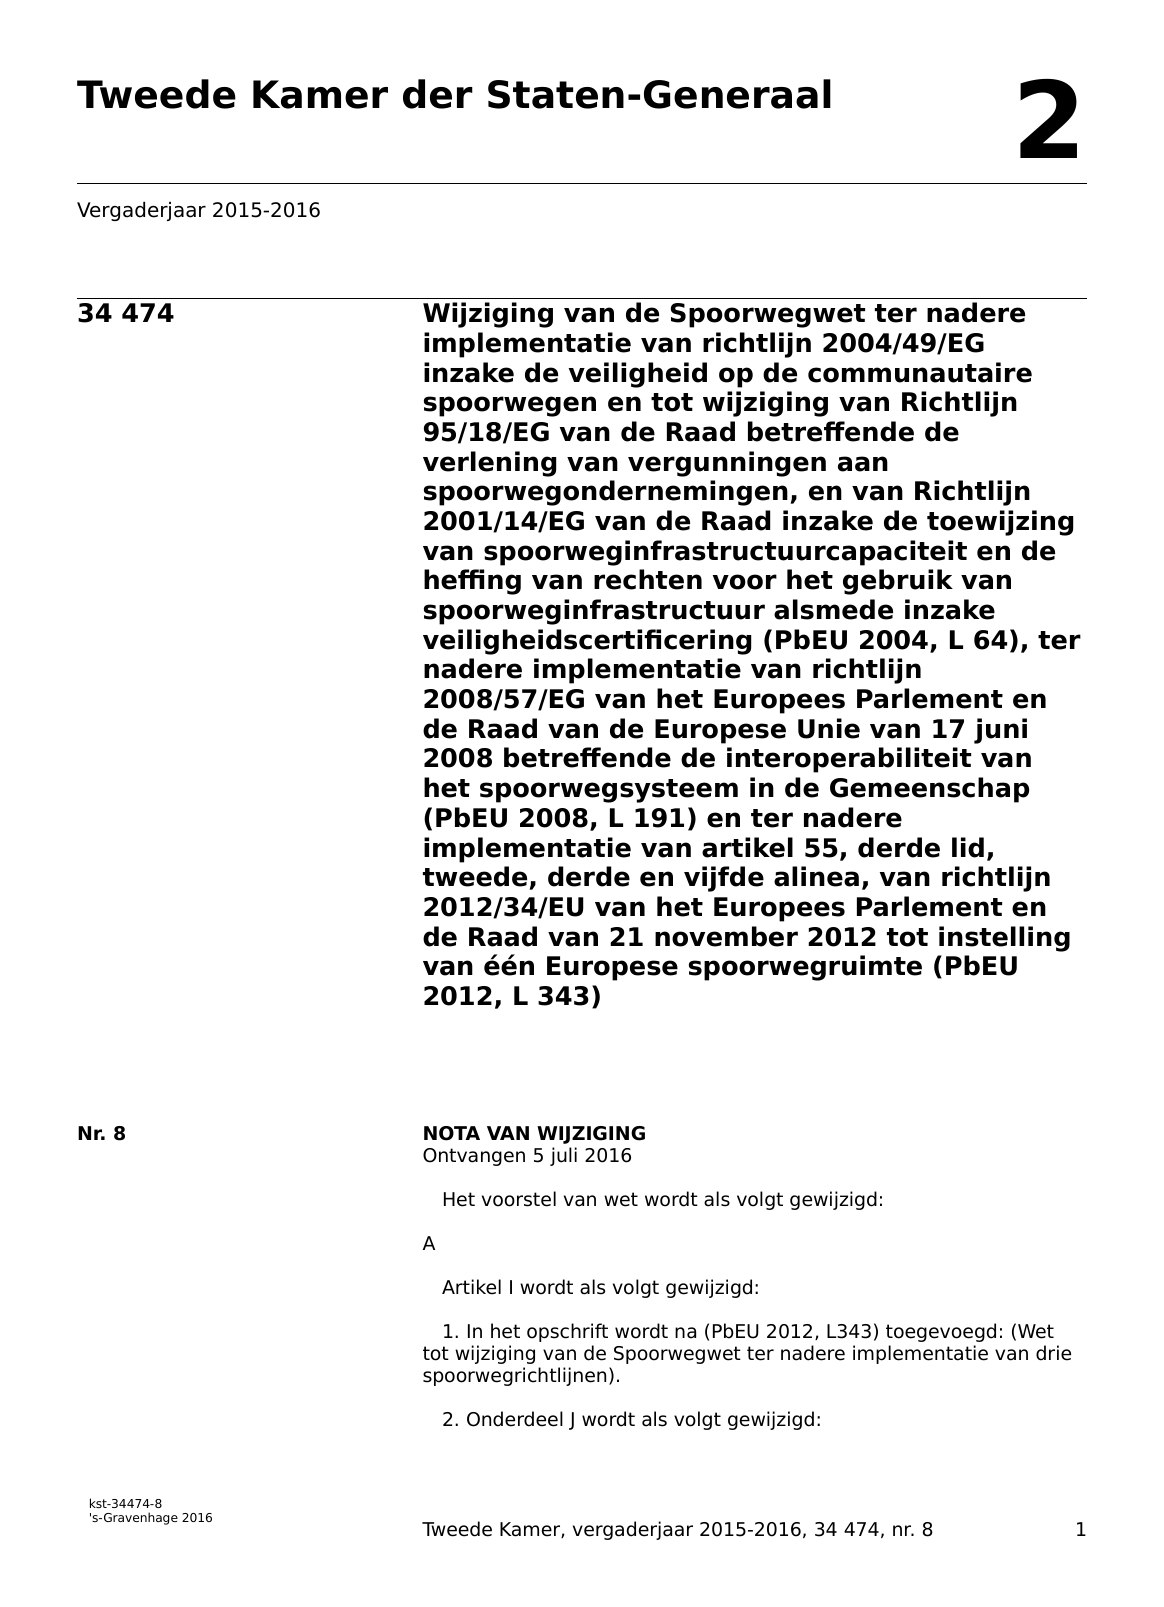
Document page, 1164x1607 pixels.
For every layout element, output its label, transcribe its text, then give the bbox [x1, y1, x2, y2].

subtitle 34 474 Wijziging van de Spoorwegwet ter nadere implementatie van richtlijn 2004/49/EG inzake de veiligheid op de communautaire spoorwegen en tot wijziging van Richtlijn 95/18/EG van de Raad betreffende de verlening van vergunningen aan spoorwegondernemingen, en van Richtlijn 2001/14/EG van de Raad inzake de toewijzing van spoorweginfrastructuurcapaciteit en de heffing van rechten voor het gebruik van spoorweginfrastructuur alsmede inzake veiligheidscertificering (PbEU 2004, L 64), ter nadere implementatie van richtlijn 2008/57/EG van het Europees Parlement en de Raad van de Europese Unie van 17 juni 2008 betreffende de interoperabiliteit van het spoorwegsysteem in de Gemeenschap (PbEU 2008, L 191) en ter nadere implementatie van artikel 55, derde lid, tweede, derde en vijfde alinea, van richtlijn 2012/34/EU van het Europees Parlement en de Raad van 21 november 2012 tot instelling van één Europese spoorwegruimte (PbEU 2012, L 343) [77, 299, 1087, 1011]
subtitle A [422, 1233, 1087, 1255]
text Artikel I wordt als volgt gewijzigd: [422, 1277, 1087, 1299]
table_header Tweede Kamer der Staten-Generaal [77, 59, 886, 183]
subtitle Nr. 8 NOTA VAN WIJZIGING [77, 1122, 1087, 1144]
text Ontvangen 5 juli 2016 [422, 1144, 1087, 1166]
text kst-34474-8 [88, 1497, 323, 1511]
text Het voorstel van wet wordt als volgt gewijzigd: [422, 1189, 1087, 1211]
text 's-Gravenhage 2016 [88, 1511, 323, 1525]
table_cell Vergaderjaar 2015-2016 [77, 184, 1087, 298]
text 1. In het opschrift wordt na (PbEU 2012, L343) toegevoegd: (Wet tot wijziging van de Spoorwegwet ter nadere implementatie van drie spoorwegrichtlijnen). [422, 1321, 1087, 1387]
text 2. Onderdeel J wordt als volgt gewijzigd: [422, 1409, 1087, 1431]
table_header 2 [886, 59, 1087, 183]
